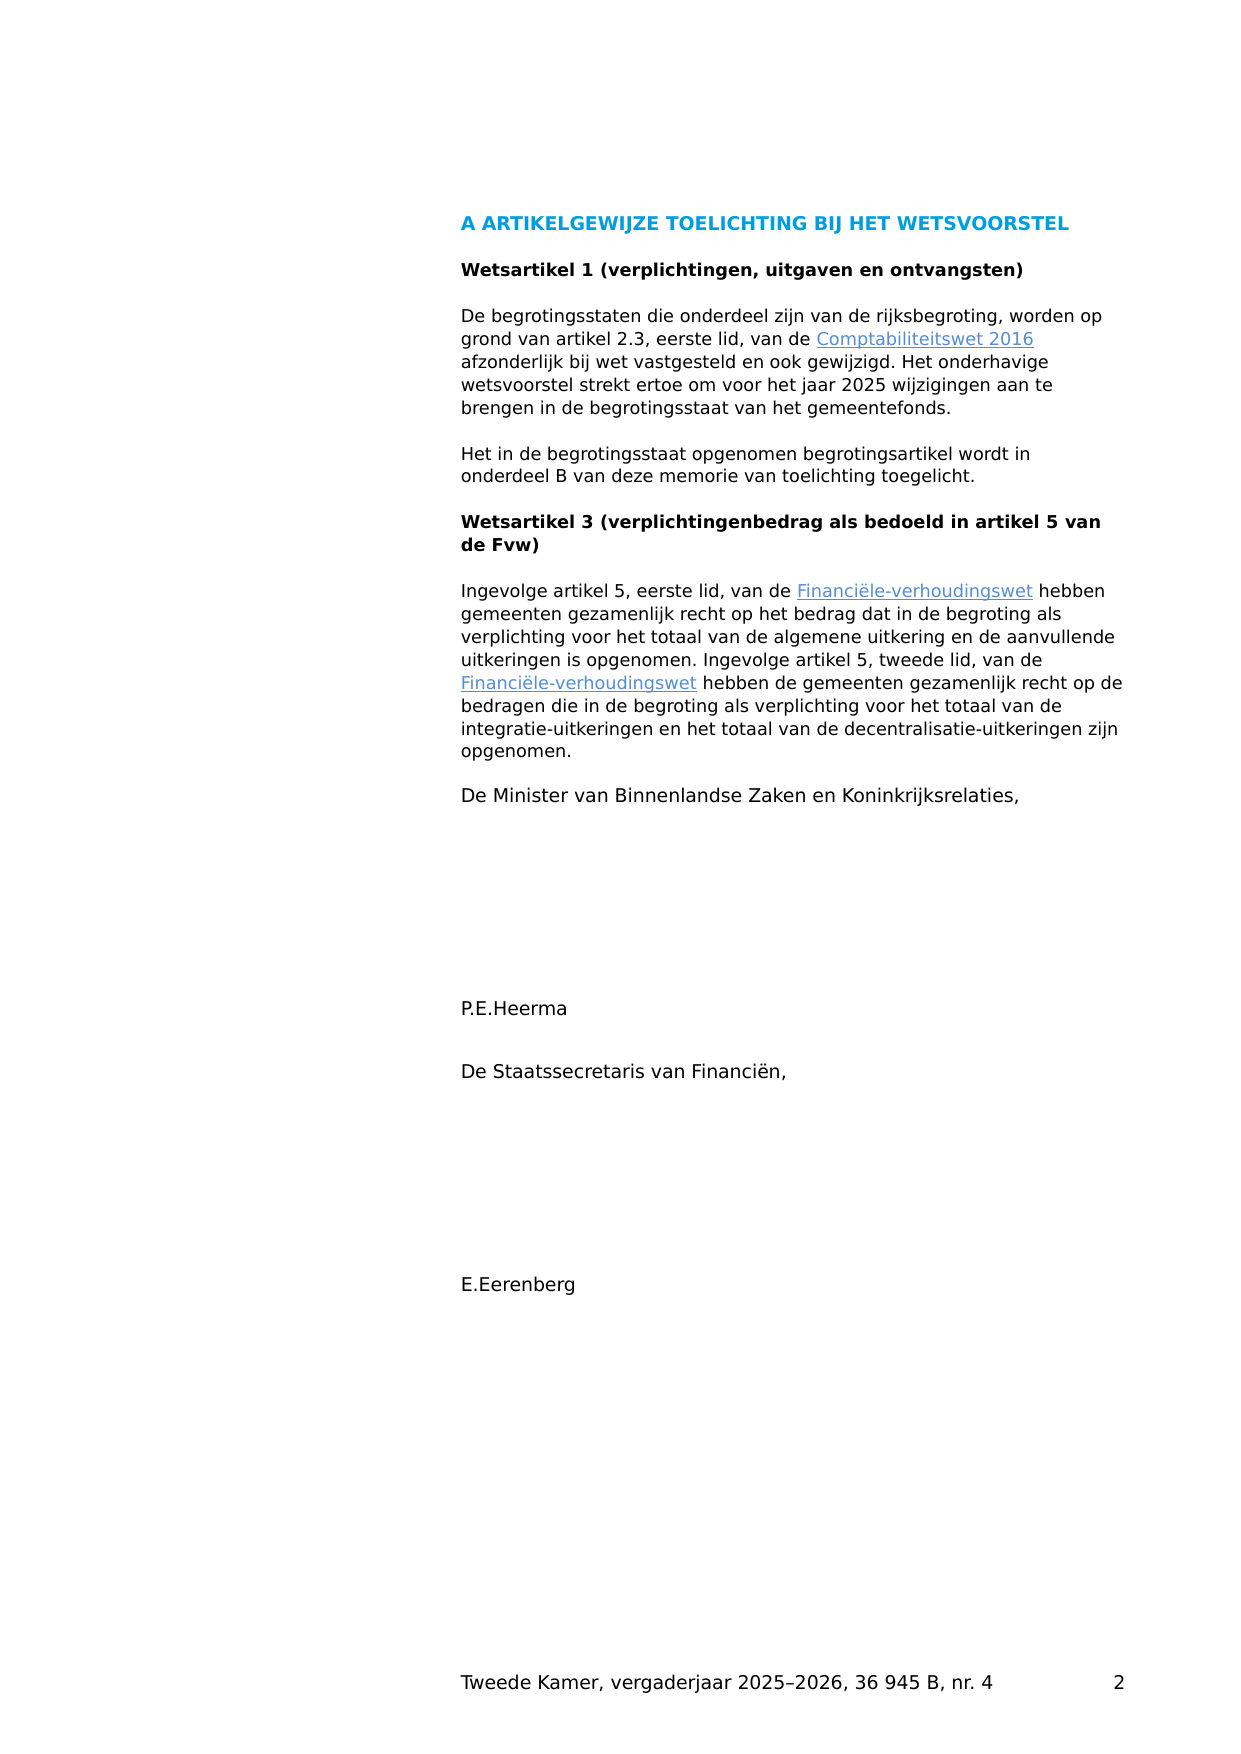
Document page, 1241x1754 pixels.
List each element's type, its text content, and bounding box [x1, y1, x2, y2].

text De begrotingsstaten die onderdeel zijn van de rijksbegroting, worden op grond van artikel 2.3, eerste lid, van de Comptabiliteitswet 2016 afzonderlijk bij wet vastgesteld en ook gewijzigd. Het onderhavige wetsvoorstel strekt ertoe om voor het jaar 2025 wijzigingen aan te brengen in de begrotingsstaat van het gemeentefonds. [461, 304, 1125, 419]
text De Staatssecretaris van Financiën, [461, 1061, 1125, 1083]
text E.Eerenberg [461, 1273, 1125, 1296]
text De Minister van Binnenlandse Zaken en Koninkrijksrelaties, [461, 785, 1125, 807]
text Het in de begrotingsstaat opgenomen begrotingsartikel wordt in onderdeel B van deze memorie van toelichting toegelicht. [461, 442, 1125, 487]
title A Artikelgewijze toelichting bij het wetsvoorstel [461, 213, 1125, 235]
text Ingevolge artikel 5, eerste lid, van de Financiële-verhoudingswet hebben gemeenten gezamenlijk recht op het bedrag dat in de begroting als verplichting voor het totaal van de algemene uitkering en de aanvullende uitkeringen is opgenomen. Ingevolge artikel 5, tweede lid, van de Financiële-verhoudingswet hebben de gemeenten gezamenlijk recht op de bedragen die in de begroting als verplichting voor het totaal van de integratie-uitkeringen en het totaal van de decentralisatie-uitkeringen zijn opgenomen. [461, 579, 1125, 762]
text P.E.Heerma [461, 998, 1125, 1020]
text Wetsartikel 1 (verplichtingen, uitgaven en ontvangsten) [461, 258, 1125, 281]
text Wetsartikel 3 (verplichtingenbedrag als bedoeld in artikel 5 van de Fvw) [461, 510, 1125, 556]
